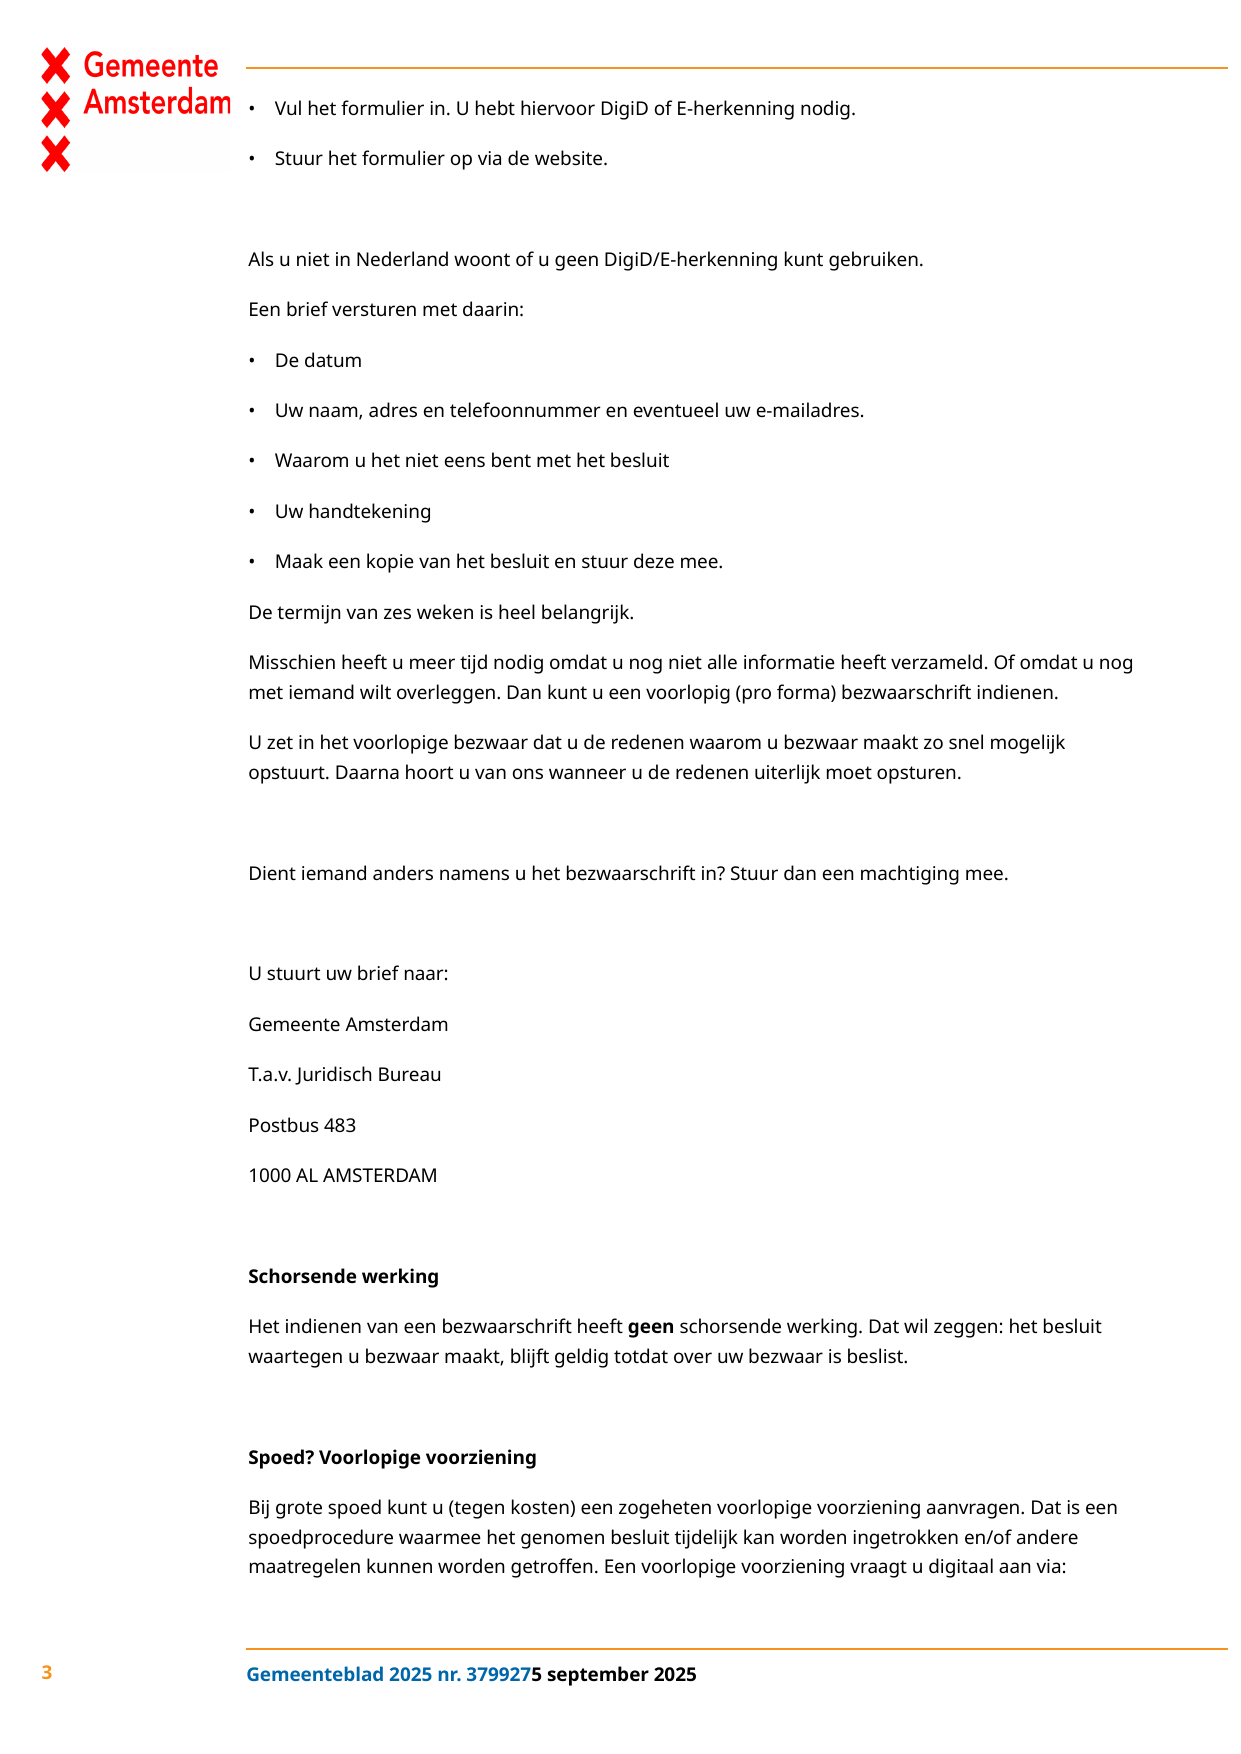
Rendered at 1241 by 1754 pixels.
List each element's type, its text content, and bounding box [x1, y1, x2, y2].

text 1000 AL AMSTERDAM [248, 1162, 1152, 1188]
text Spoed? Voorlopige voorziening [248, 1444, 1152, 1470]
text • Stuur het formulier op via de website. [248, 145, 1152, 171]
text • Uw naam, adres en telefoonnummer en eventueel uw e-mailadres. [248, 397, 1152, 423]
text • Uw handtekening [248, 498, 1152, 524]
text Als u niet in Nederland woont of u geen DigiD/E-herkenning kunt gebruiken. [248, 246, 1152, 272]
text T.a.v. Juridisch Bureau [248, 1061, 1152, 1087]
text Gemeente Amsterdam [248, 1011, 1152, 1037]
text U stuurt uw brief naar: [248, 961, 1152, 986]
picture [41, 47, 231, 172]
text Bij grote spoed kunt u (tegen kosten) een zogeheten voorlopige voorziening aanvragen. Dat is een spoedprocedure waarmee het genomen besluit tijdelijk kan worden ingetrokken en/of andere maatregelen kunnen worden getroffen. Een voorlopige voorziening vraagt u digitaal aan via: [248, 1494, 1152, 1579]
text Postbus 483 [248, 1112, 1152, 1138]
text Misschien heeft u meer tijd nodig omdat u nog niet alle informatie heeft verzameld. Of omdat u nog met iemand wilt overleggen. Dan kunt u een voorlopig (pro forma) bezwaarschrift indienen. [248, 649, 1152, 705]
text De termijn van zes weken is heel belangrijk. [248, 599, 1152, 625]
text Het indienen van een bezwaarschrift heeft geen schorsende werking. Dat wil zeggen: het besluit waartegen u bezwaar maakt, blijft geldig totdat over uw bezwaar is beslist. [248, 1313, 1152, 1369]
text Dient iemand anders namens u het bezwaarschrift in? Stuur dan een machtiging mee. [248, 860, 1152, 886]
text Schorsende werking [248, 1263, 1152, 1289]
text U zet in het voorlopige bezwaar dat u de redenen waarom u bezwaar maakt zo snel mogelijk opstuurt. Daarna hoort u van ons wanneer u de redenen uiterlijk moet opsturen. [248, 729, 1152, 785]
text • Waarom u het niet eens bent met het besluit [248, 448, 1152, 473]
text Een brief versturen met daarin: [248, 296, 1152, 322]
text • De datum [248, 347, 1152, 373]
text • Vul het formulier in. U hebt hiervoor DigiD of E-herkenning nodig. [248, 95, 1152, 121]
text • Maak een kopie van het besluit en stuur deze mee. [248, 548, 1152, 574]
